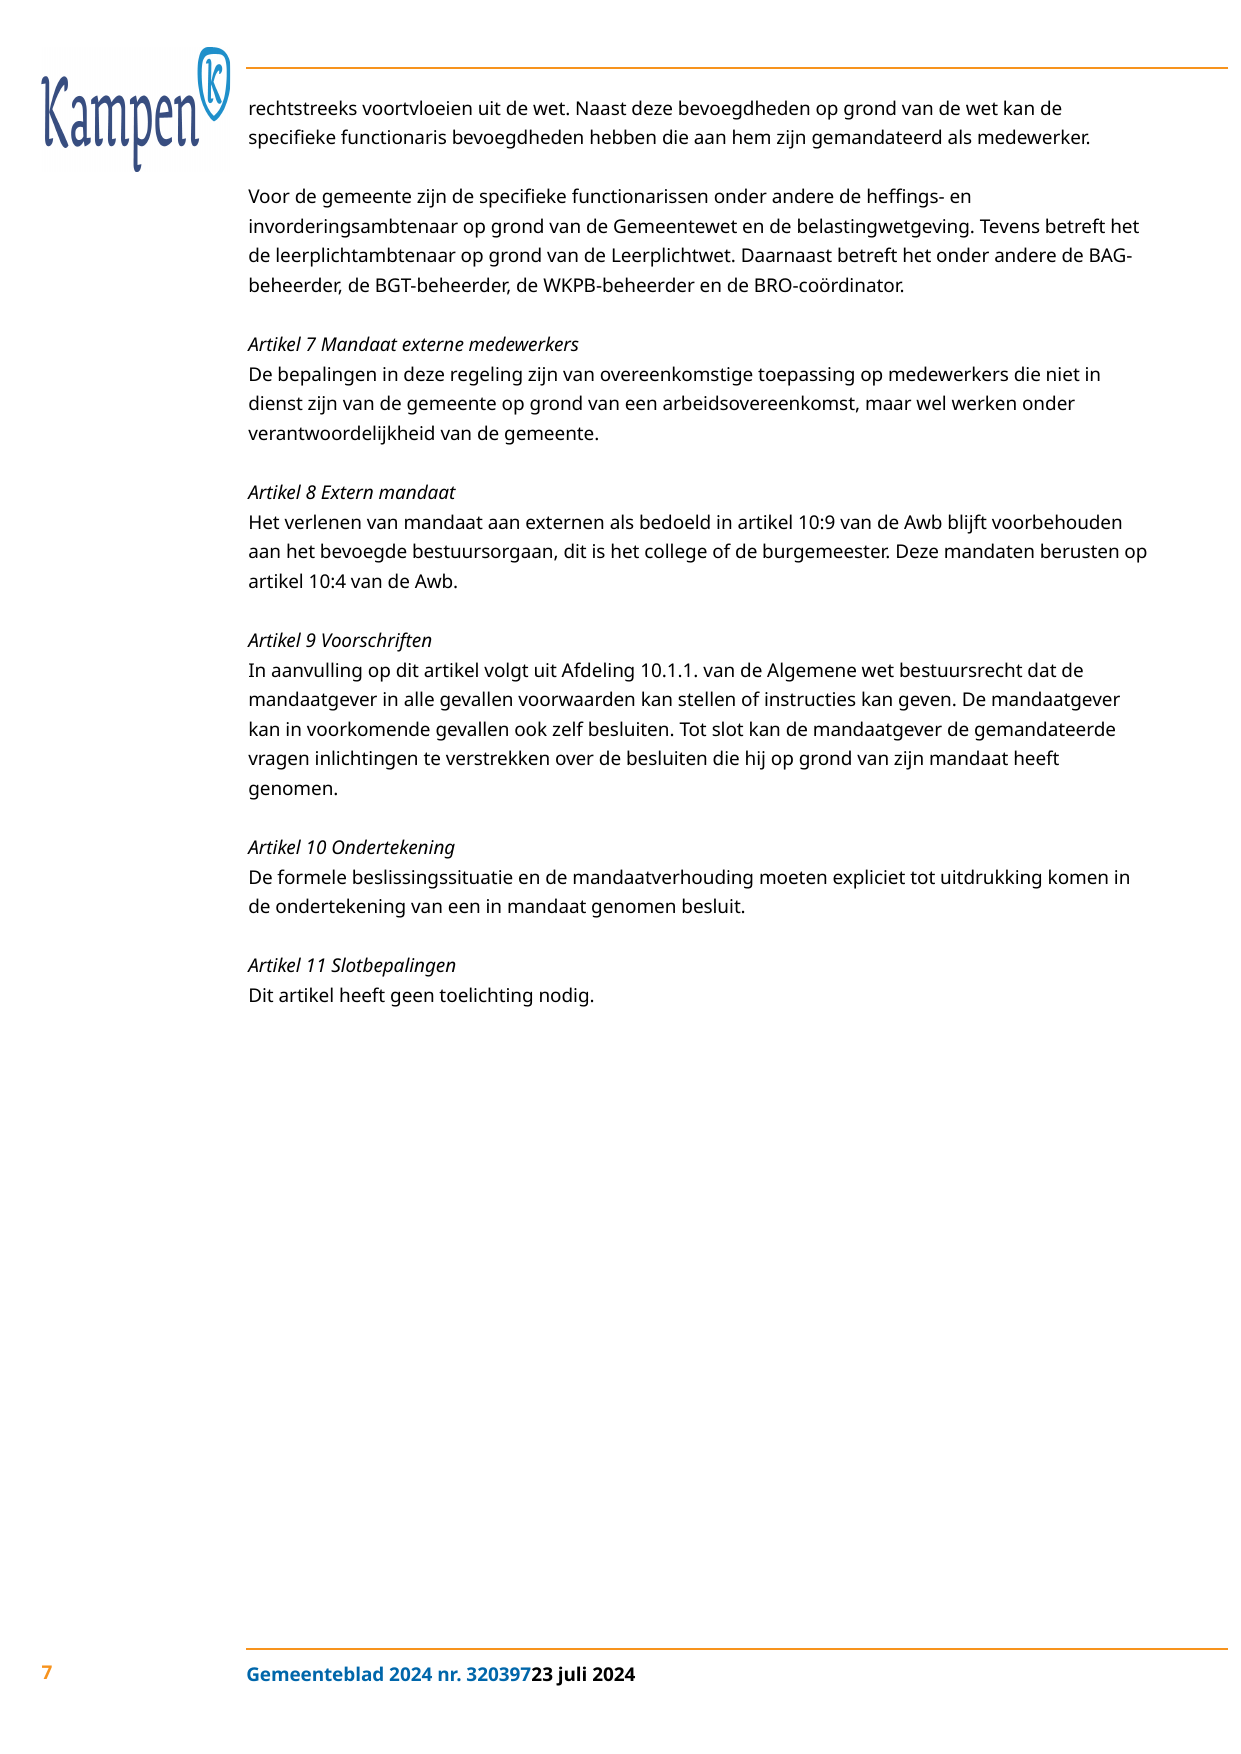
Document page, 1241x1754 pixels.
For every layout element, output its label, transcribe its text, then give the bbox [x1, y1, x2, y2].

text Artikel 7 Mandaat externe medewerkers [248, 331, 1152, 357]
text Artikel 11 Slotbepalingen [248, 953, 1152, 978]
text Artikel 8 Extern mandaat [248, 479, 1152, 505]
text Artikel 10 Ondertekening [248, 834, 1152, 860]
text Voor de gemeente zijn de specifieke functionarissen onder andere de heffings- en invorderingsambtenaar op grond van de Gemeentewet en de belastingwetgeving. Tevens betreft het de leerplichtambtenaar op grond van de Leerplichtwet. Daarnaast betreft het onder andere de BAG-beheerder, de BGT-beheerder, de WKPB-beheerder en de BRO-coördinator. [248, 183, 1152, 298]
text De formele beslissingssituatie en de mandaatverhouding moeten expliciet tot uitdrukking komen in de ondertekening van een in mandaat genomen besluit. [248, 864, 1152, 919]
text Artikel 9 Voorschriften [248, 627, 1152, 653]
text Dit artikel heeft geen toelichting nodig. [248, 982, 1152, 1008]
text De bepalingen in deze regeling zijn van overeenkomstige toepassing op medewerkers die niet in dienst zijn van de gemeente op grond van een arbeidsovereenkomst, maar wel werken onder verantwoordelijkheid van de gemeente. [248, 361, 1152, 446]
text rechtstreeks voortvloeien uit de wet. Naast deze bevoegdheden op grond van de wet kan de specifieke functionaris bevoegdheden hebben die aan hem zijn gemandateerd als medewerker. [248, 95, 1152, 150]
text In aanvulling op dit artikel volgt uit Afdeling 10.1.1. van de Algemene wet bestuursrecht dat de mandaatgever in alle gevallen voorwaarden kan stellen of instructies kan geven. De mandaatgever kan in voorkomende gevallen ook zelf besluiten. Tot slot kan de mandaatgever de gemandateerde vragen inlichtingen te verstrekken over de besluiten die hij op grond van zijn mandaat heeft genomen. [248, 657, 1152, 801]
text Het verlenen van mandaat aan externen als bedoeld in artikel 10:9 van de Awb blijft voorbehouden aan het bevoegde bestuursorgaan, dit is het college of de burgemeester. Deze mandaten berusten op artikel 10:4 van de Awb. [248, 509, 1152, 594]
picture [41, 47, 231, 172]
